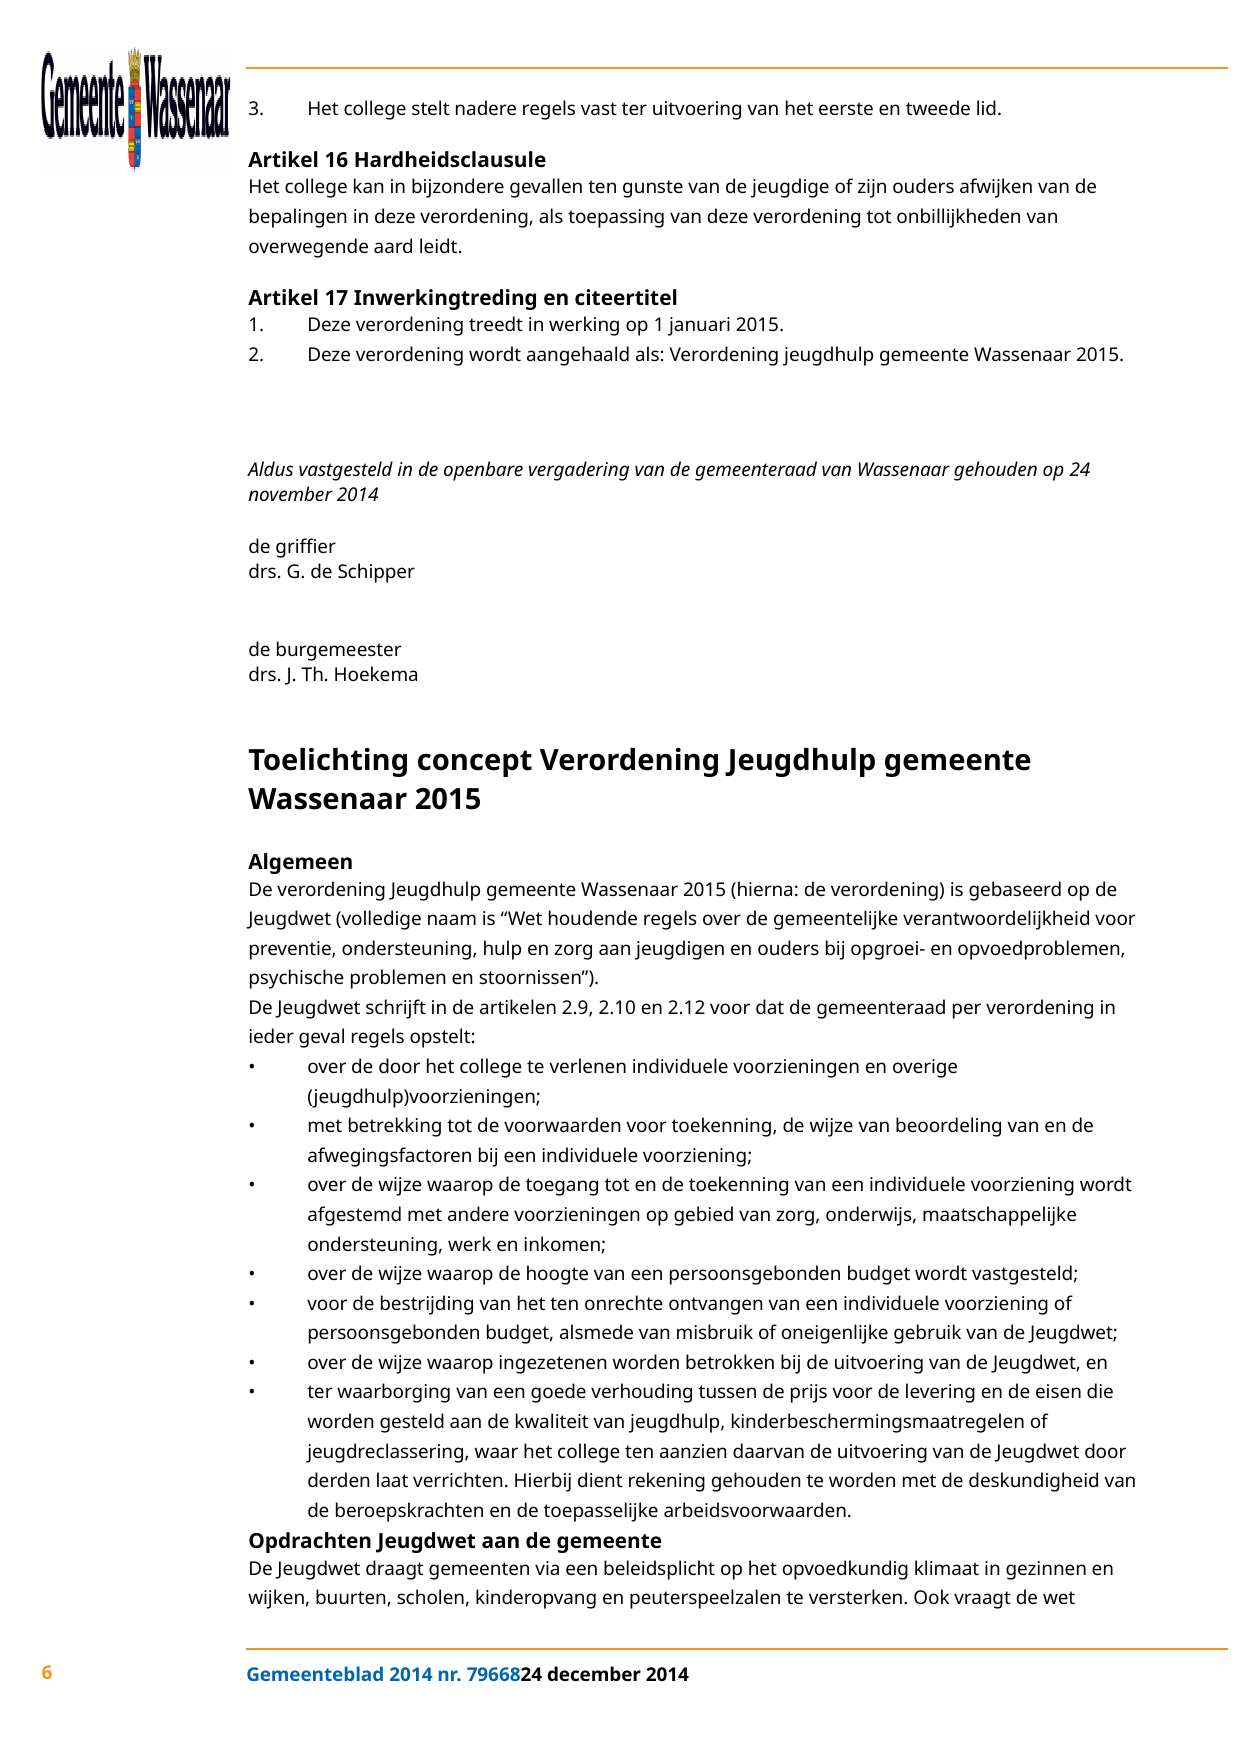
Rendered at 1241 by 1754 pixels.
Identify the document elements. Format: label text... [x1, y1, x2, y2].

text Toelichting concept Verordening Jeugdhulp gemeente Wassenaar 2015 [248, 739, 1152, 818]
text drs. G. de Schipper [248, 559, 1152, 584]
text Opdrachten Jeugdwet aan de gemeente [248, 1527, 1152, 1555]
list over de door het college te verlenen individuele voorzieningen en overige (jeugdhulp)voorzieningen; [248, 1053, 1152, 1108]
text Het college kan in bijzondere gevallen ten gunste van de jeugdige of zijn ouders afwijken van de bepalingen in deze verordening, als toepassing van deze verordening tot onbillijkheden van overwegende aard leidt. [248, 174, 1152, 258]
list Het college stelt nadere regels vast ter uitvoering van het eerste en tweede lid. [248, 95, 1152, 121]
text drs. J. Th. Hoekema [248, 662, 1152, 687]
list met betrekking tot de voorwaarden voor toekenning, de wijze van beoordeling van en de afwegingsfactoren bij een individuele voorziening; [248, 1112, 1152, 1168]
text De Jeugdwet draagt gemeenten via een beleidsplicht op het opvoedkundig klimaat in gezinnen en wijken, buurten, scholen, kinderopvang en peuterspeelzalen te versterken. Ook vraagt de wet [248, 1555, 1152, 1610]
text Algemeen [248, 847, 1152, 876]
text Aldus vastgesteld in de openbare vergadering van de gemeenteraad van Wassenaar gehouden op 24 november 2014 [248, 456, 1152, 507]
list ter waarborging van een goede verhouding tussen de prijs voor de levering en de eisen die worden gesteld aan de kwaliteit van jeugdhulp, kinderbeschermingsmaatregelen of jeugdreclassering, waar het college ten aanzien daarvan de uitvoering van de Jeugdwet door derden laat verrichten. Hierbij dient rekening gehouden te worden met de deskundigheid van de beroepskrachten en de toepasselijke arbeidsvoorwaarden. [248, 1379, 1152, 1523]
list Deze verordening treedt in werking op 1 januari 2015. [248, 312, 1152, 337]
text Artikel 17 Inwerkingtreding en citeertitel [248, 283, 1152, 312]
list over de wijze waarop de toegang tot en de toekenning van een individuele voorziening wordt afgestemd met andere voorzieningen op gebied van zorg, onderwijs, maatschappelijke ondersteuning, werk en inkomen; [248, 1172, 1152, 1256]
list over de wijze waarop ingezetenen worden betrokken bij de uitvoering van de Jeugdwet, en [248, 1349, 1152, 1375]
text De Jeugdwet schrijft in de artikelen 2.9, 2.10 en 2.12 voor dat de gemeenteraad per verordening in ieder geval regels opstelt: [248, 994, 1152, 1049]
text de griffier [248, 533, 1152, 559]
text De verordening Jeugdhulp gemeente Wassenaar 2015 (hierna: de verordening) is gebaseerd op de Jeugdwet (volledige naam is “Wet houdende regels over de gemeentelijke verantwoordelijkheid voor preventie, ondersteuning, hulp en zorg aan jeugdigen en ouders bij opgroei- en opvoedproblemen, psychische problemen en stoornissen”). [248, 876, 1152, 990]
list voor de bestrijding van het ten onrechte ontvangen van een individuele voorziening of persoonsgebonden budget, alsmede van misbruik of oneigenlijke gebruik van de Jeugdwet; [248, 1290, 1152, 1345]
text de burgemeester [248, 636, 1152, 662]
picture [41, 47, 231, 172]
text Artikel 16 Hardheidsclausule [248, 145, 1152, 174]
list Deze verordening wordt aangehaald als: Verordening jeugdhulp gemeente Wassenaar 2015. [248, 341, 1152, 367]
list over de wijze waarop de hoogte van een persoonsgebonden budget wordt vastgesteld; [248, 1260, 1152, 1286]
